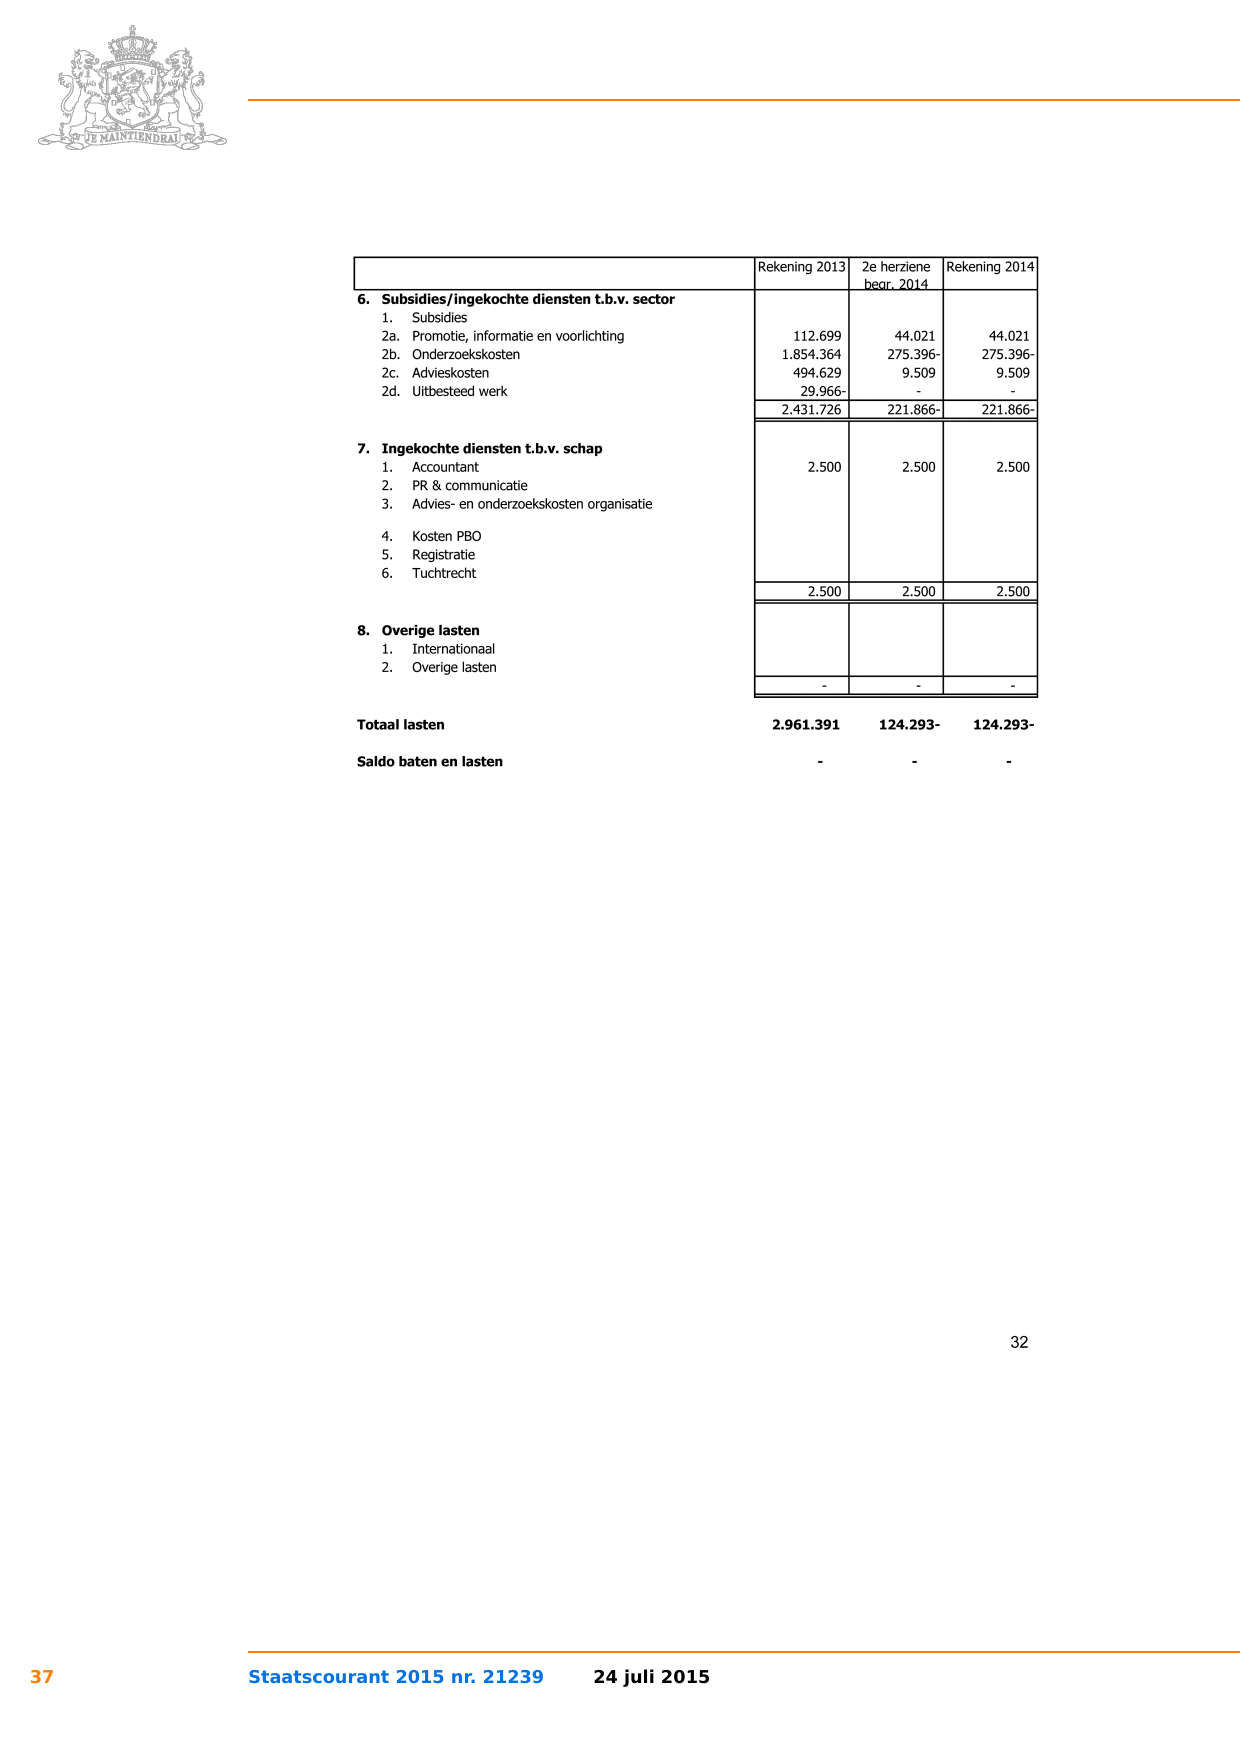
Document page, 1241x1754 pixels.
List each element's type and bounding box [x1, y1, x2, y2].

picture [38, 25, 227, 150]
picture [248, 151, 1134, 1404]
